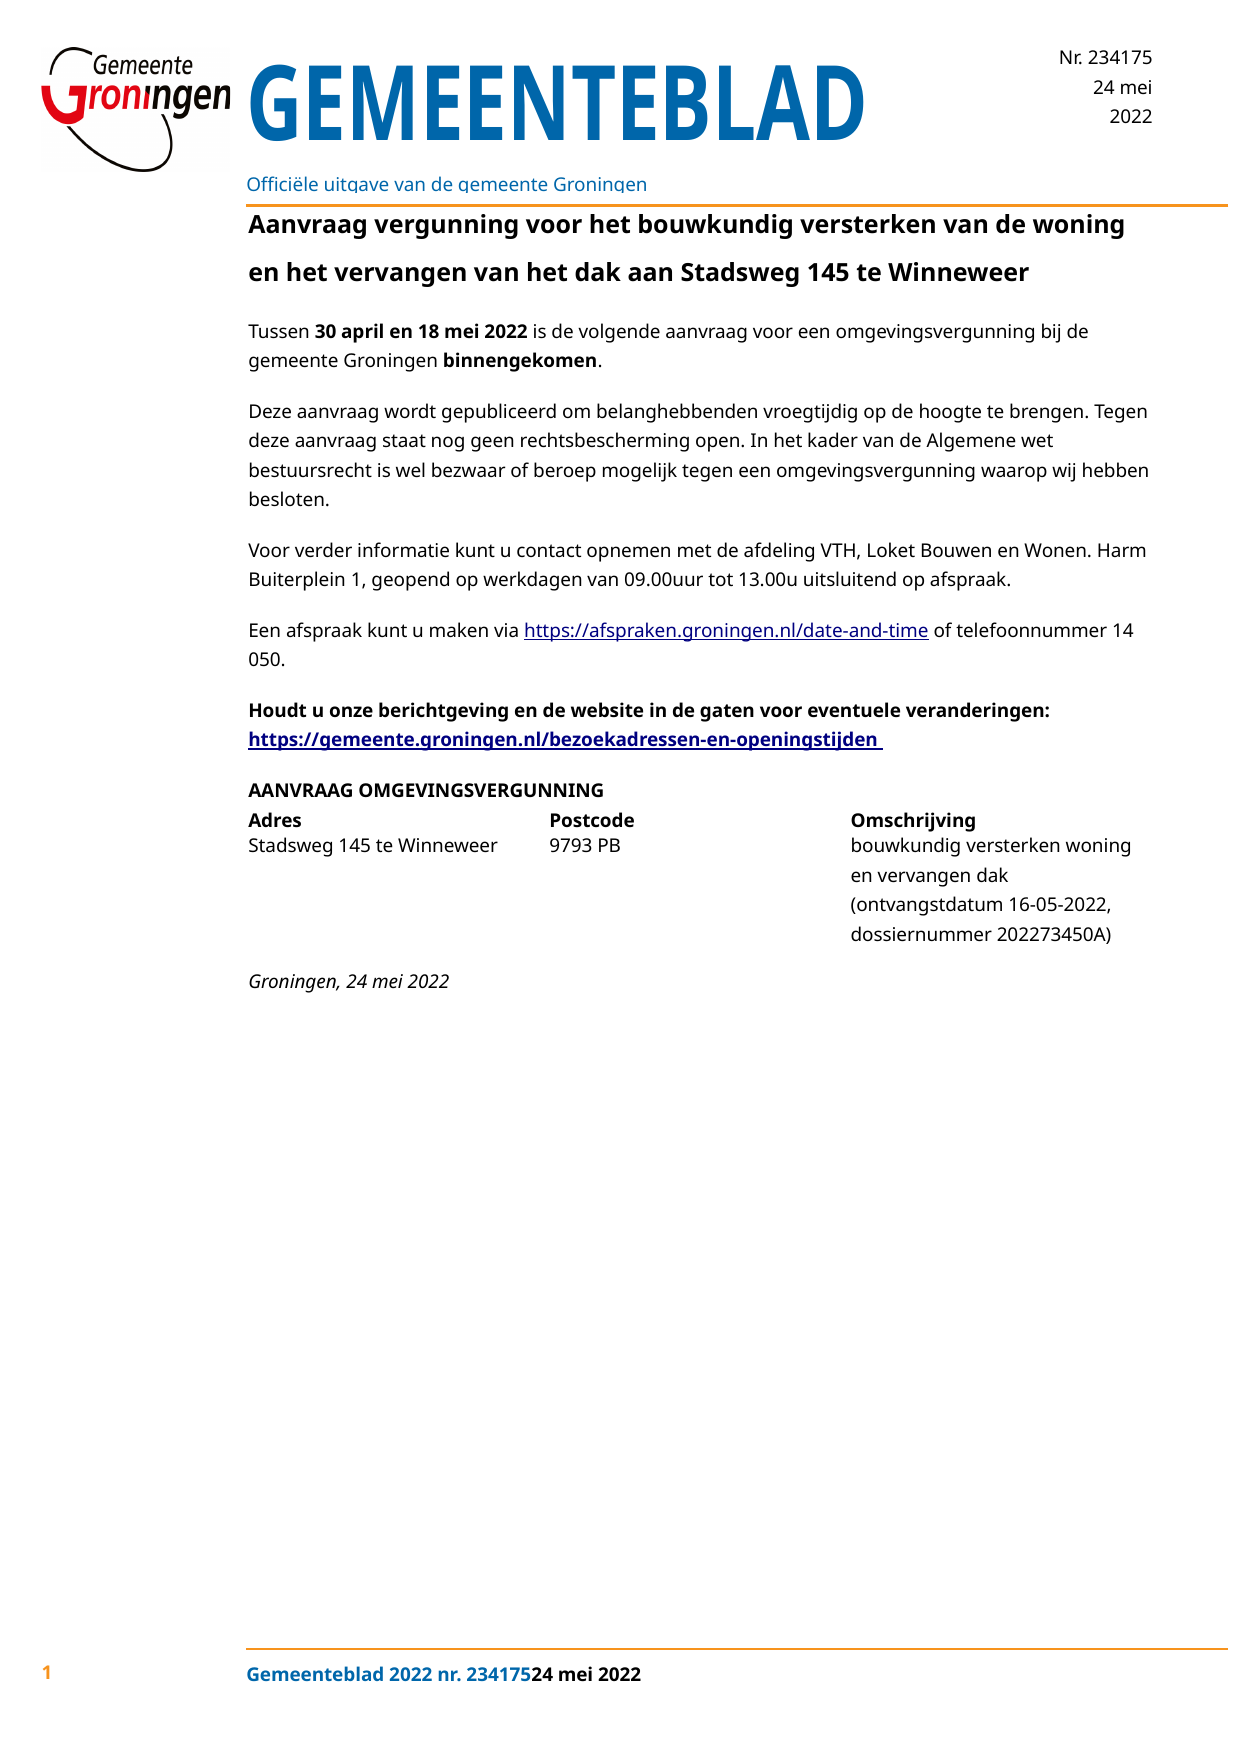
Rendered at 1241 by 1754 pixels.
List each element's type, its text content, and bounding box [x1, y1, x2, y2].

table_header Postcode [549, 807, 850, 832]
text AANVRAAG OMGEVINGSVERGUNNING [248, 777, 1152, 803]
text Deze aanvraag wordt gepubliceerd om belanghebbenden vroegtijdig op de hoogte te brengen. Tegen deze aanvraag staat nog geen rechtsbescherming open. In het kader van de Algemene wet bestuursrecht is wel bezwaar of beroep mogelijk tegen een omgevingsvergunning waarop wij hebben besloten. [248, 398, 1152, 512]
text Tussen 30 april en 18 mei 2022 is de volgende aanvraag voor een omgevingsvergunning bij de gemeente Groningen binnengekomen. [248, 318, 1152, 373]
text Voor verder informatie kunt u contact opnemen met de afdeling VTH, Loket Bouwen en Wonen. Harm Buiterplein 1, geopend op werkdagen van 09.00uur tot 13.00u uitsluitend op afspraak. [248, 537, 1152, 592]
table_header Omschrijving [850, 807, 1152, 832]
table_cell Stadsweg 145 te Winneweer [248, 833, 549, 947]
text Houdt u onze berichtgeving en de website in de gaten voor eventuele veranderingen: https://gemeente.groningen.nl/bezoekadressen-en-openingstijden [248, 697, 1152, 752]
text Aanvraag vergunning voor het bouwkundig versterken van de woning en het vervangen van het dak aan Stadsweg 145 te Winneweer [248, 207, 1152, 288]
table_header Adres [248, 807, 549, 832]
picture [41, 47, 231, 172]
text Een afspraak kunt u maken via https://afspraken.groningen.nl/date-and-time of telefoonnummer 14 050. [248, 617, 1152, 672]
text Groningen, 24 mei 2022 [248, 968, 1152, 994]
table_cell bouwkundig versterken woning en vervangen dak (ontvangstdatum 16-05-2022, dossiernummer 202273450A) [850, 833, 1152, 947]
table_cell 9793 PB [549, 833, 850, 947]
